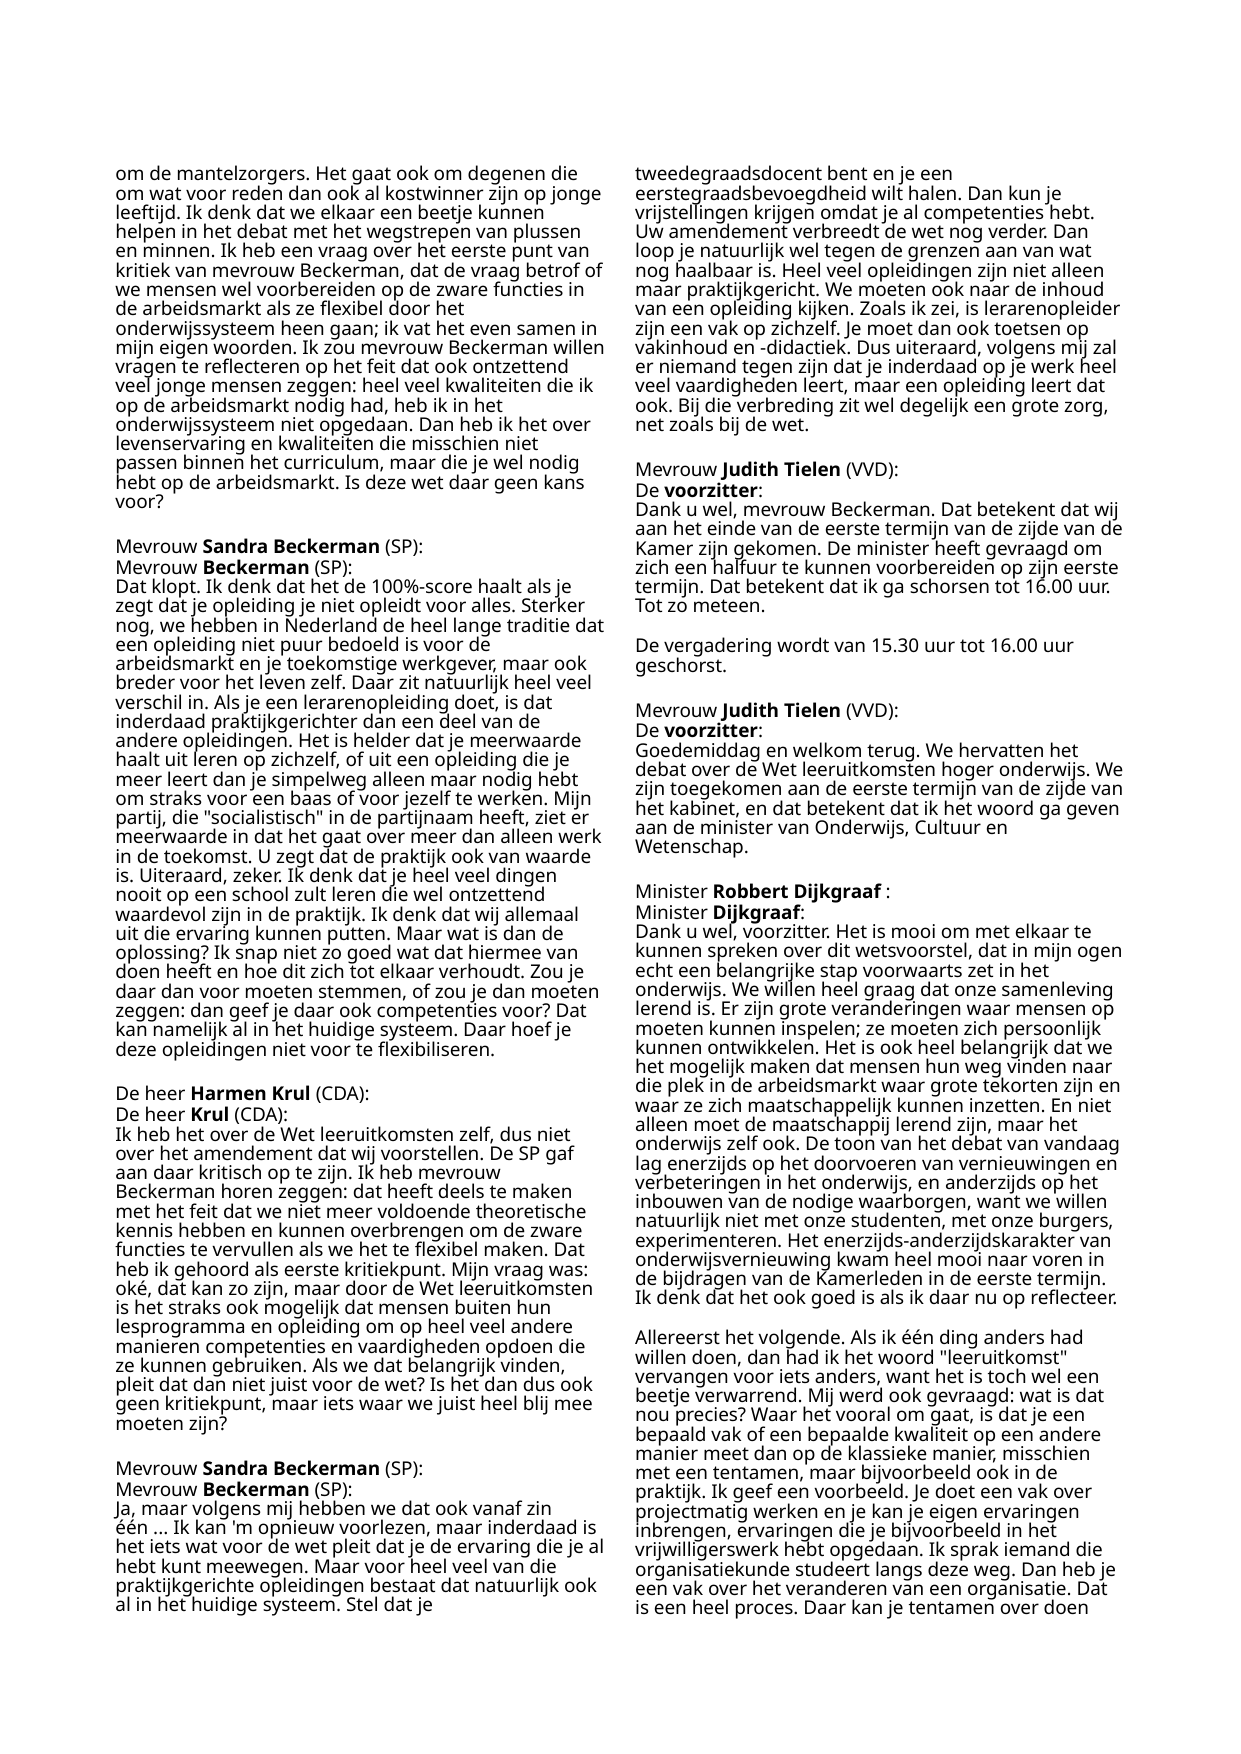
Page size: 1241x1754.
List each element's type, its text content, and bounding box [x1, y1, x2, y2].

text Minister Robbert Dijkgraaf : [635, 878, 1125, 904]
text Ik heb het over de Wet leeruitkomsten zelf, dus niet over het amendement dat wij voorstellen. De SP gaf aan daar kritisch op te zijn. Ik heb mevrouw Beckerman horen zeggen: dat heeft deels te maken met het feit dat we niet meer voldoende theoretische kennis hebben en kunnen overbrengen om de zware functies te vervullen als we het te flexibel maken. Dat heb ik gehoord als eerste kritiekpunt. Mijn vraag was: oké, dat kan zo zijn, maar door de Wet leeruitkomsten is het straks ook mogelijk dat mensen buiten hun lesprogramma en opleiding om op heel veel andere manieren competenties en vaardigheden opdoen die ze kunnen gebruiken. Als we dat belangrijk vinden, pleit dat dan niet juist voor de wet? Is het dan dus ook geen kritiekpunt, maar iets waar we juist heel blij mee moeten zijn? [115, 1126, 605, 1434]
text Mevrouw Sandra Beckerman (SP): [115, 533, 605, 559]
text Mevrouw Beckerman (SP): [115, 1481, 605, 1500]
text De vergadering wordt van 15.30 uur tot 16.00 uur geschorst. [635, 637, 1125, 676]
text De voorzitter: [635, 482, 1125, 501]
text Allereerst het volgende. Als ik één ding anders had willen doen, dan had ik het woord "leeruitkomst" vervangen voor iets anders, want het is toch wel een beetje verwarrend. Mij werd ook gevraagd: wat is dat nou precies? Waar het vooral om gaat, is dat je een bepaald vak of een bepaalde kwaliteit op een andere manier meet dan op de klassieke manier, misschien met een tentamen, maar bijvoorbeeld ook in de praktijk. Ik geef een voorbeeld. Je doet een vak over projectmatig werken en je kan je eigen ervaringen inbrengen, ervaringen die je bijvoorbeeld in het vrijwilligerswerk hebt opgedaan. Ik sprak iemand die organisatiekunde studeert langs deze weg. Dan heb je een vak over het veranderen van een organisatie. Dat is een heel proces. Daar kan je tentamen over doen [635, 1329, 1125, 1618]
text Mevrouw Judith Tielen (VVD): [635, 697, 1125, 722]
text De heer Harmen Krul (CDA): [115, 1081, 605, 1106]
text Mevrouw Sandra Beckerman (SP): [115, 1455, 605, 1481]
text Mevrouw Judith Tielen (VVD): [635, 456, 1125, 482]
text Dat klopt. Ik denk dat het de 100%-score haalt als je zegt dat je opleiding je niet opleidt voor alles. Sterker nog, we hebben in Nederland de heel lange traditie dat een opleiding niet puur bedoeld is voor de arbeidsmarkt en je toekomstige werkgever, maar ook breder voor het leven zelf. Daar zit natuurlijk heel veel verschil in. Als je een lerarenopleiding doet, is dat inderdaad praktijkgerichter dan een deel van de andere opleidingen. Het is helder dat je meerwaarde haalt uit leren op zichzelf, of uit een opleiding die je meer leert dan je simpelweg alleen maar nodig hebt om straks voor een baas of voor jezelf te werken. Mijn partij, die "socialistisch" in de partijnaam heeft, ziet er meerwaarde in dat het gaat over meer dan alleen werk in de toekomst. U zegt dat de praktijk ook van waarde is. Uiteraard, zeker. Ik denk dat je heel veel dingen nooit op een school zult leren die wel ontzettend waardevol zijn in de praktijk. Ik denk dat wij allemaal uit die ervaring kunnen putten. Maar wat is dan de oplossing? Ik snap niet zo goed wat dat hiermee van doen heeft en hoe dit zich tot elkaar verhoudt. Zou je daar dan voor moeten stemmen, of zou je dan moeten zeggen: dan geef je daar ook competenties voor? Dat kan namelijk al in het huidige systeem. Daar hoef je deze opleidingen niet voor te flexibiliseren. [115, 578, 605, 1060]
text tweedegraadsdocent bent en je een eerstegraadsbevoegdheid wilt halen. Dan kun je vrijstellingen krijgen omdat je al competenties hebt. Uw amendement verbreedt de wet nog verder. Dan loop je natuurlijk wel tegen de grenzen aan van wat nog haalbaar is. Heel veel opleidingen zijn niet alleen maar praktijkgericht. We moeten ook naar de inhoud van een opleiding kijken. Zoals ik zei, is lerarenopleider zijn een vak op zichzelf. Je moet dan ook toetsen op vakinhoud en -didactiek. Dus uiteraard, volgens mij zal er niemand tegen zijn dat je inderdaad op je werk heel veel vaardigheden leert, maar een opleiding leert dat ook. Bij die verbreding zit wel degelijk een grote zorg, net zoals bij de wet. [635, 165, 1125, 435]
text om de mantelzorgers. Het gaat ook om degenen die om wat voor reden dan ook al kostwinner zijn op jonge leeftijd. Ik denk dat we elkaar een beetje kunnen helpen in het debat met het wegstrepen van plussen en minnen. Ik heb een vraag over het eerste punt van kritiek van mevrouw Beckerman, dat de vraag betrof of we mensen wel voorbereiden op de zware functies in de arbeidsmarkt als ze flexibel door het onderwijssysteem heen gaan; ik vat het even samen in mijn eigen woorden. Ik zou mevrouw Beckerman willen vragen te reflecteren op het feit dat ook ontzettend veel jonge mensen zeggen: heel veel kwaliteiten die ik op de arbeidsmarkt nodig had, heb ik in het onderwijssysteem niet opgedaan. Dan heb ik het over levenservaring en kwaliteiten die misschien niet passen binnen het curriculum, maar die je wel nodig hebt op de arbeidsmarkt. Is deze wet daar geen kans voor? [115, 165, 605, 512]
text Dank u wel, mevrouw Beckerman. Dat betekent dat wij aan het einde van de eerste termijn van de zijde van de Kamer zijn gekomen. De minister heeft gevraagd om zich een halfuur te kunnen voorbereiden op zijn eerste termijn. Dat betekent dat ik ga schorsen tot 16.00 uur. Tot zo meteen. [635, 501, 1125, 617]
text Dank u wel, voorzitter. Het is mooi om met elkaar te kunnen spreken over dit wetsvoorstel, dat in mijn ogen echt een belangrijke stap voorwaarts zet in het onderwijs. We willen heel graag dat onze samenleving lerend is. Er zijn grote veranderingen waar mensen op moeten kunnen inspelen; ze moeten zich persoonlijk kunnen ontwikkelen. Het is ook heel belangrijk dat we het mogelijk maken dat mensen hun weg vinden naar die plek in de arbeidsmarkt waar grote tekorten zijn en waar ze zich maatschappelijk kunnen inzetten. En niet alleen moet de maatschappij lerend zijn, maar het onderwijs zelf ook. De toon van het debat van vandaag lag enerzijds op het doorvoeren van vernieuwingen en verbeteringen in het onderwijs, en anderzijds op het inbouwen van de nodige waarborgen, want we willen natuurlijk niet met onze studenten, met onze burgers, experimenteren. Het enerzijds-anderzijdskarakter van onderwijsvernieuwing kwam heel mooi naar voren in de bijdragen van de Kamerleden in de eerste termijn. Ik denk dat het ook goed is als ik daar nu op reflecteer. [635, 923, 1125, 1309]
text Ja, maar volgens mij hebben we dat ook vanaf zin één ... Ik kan 'm opnieuw voorlezen, maar inderdaad is het iets wat voor de wet pleit dat je de ervaring die je al hebt kunt meewegen. Maar voor heel veel van die praktijkgerichte opleidingen bestaat dat natuurlijk ook al in het huidige systeem. Stel dat je [115, 1500, 605, 1615]
text De heer Krul (CDA): [115, 1106, 605, 1126]
text De voorzitter: [635, 722, 1125, 742]
text Goedemiddag en welkom terug. We hervatten het debat over de Wet leeruitkomsten hoger onderwijs. We zijn toegekomen aan de eerste termijn van de zijde van het kabinet, en dat betekent dat ik het woord ga geven aan de minister van Onderwijs, Cultuur en Wetenschap. [635, 742, 1125, 857]
text Minister Dijkgraaf: [635, 904, 1125, 923]
text Mevrouw Beckerman (SP): [115, 559, 605, 578]
